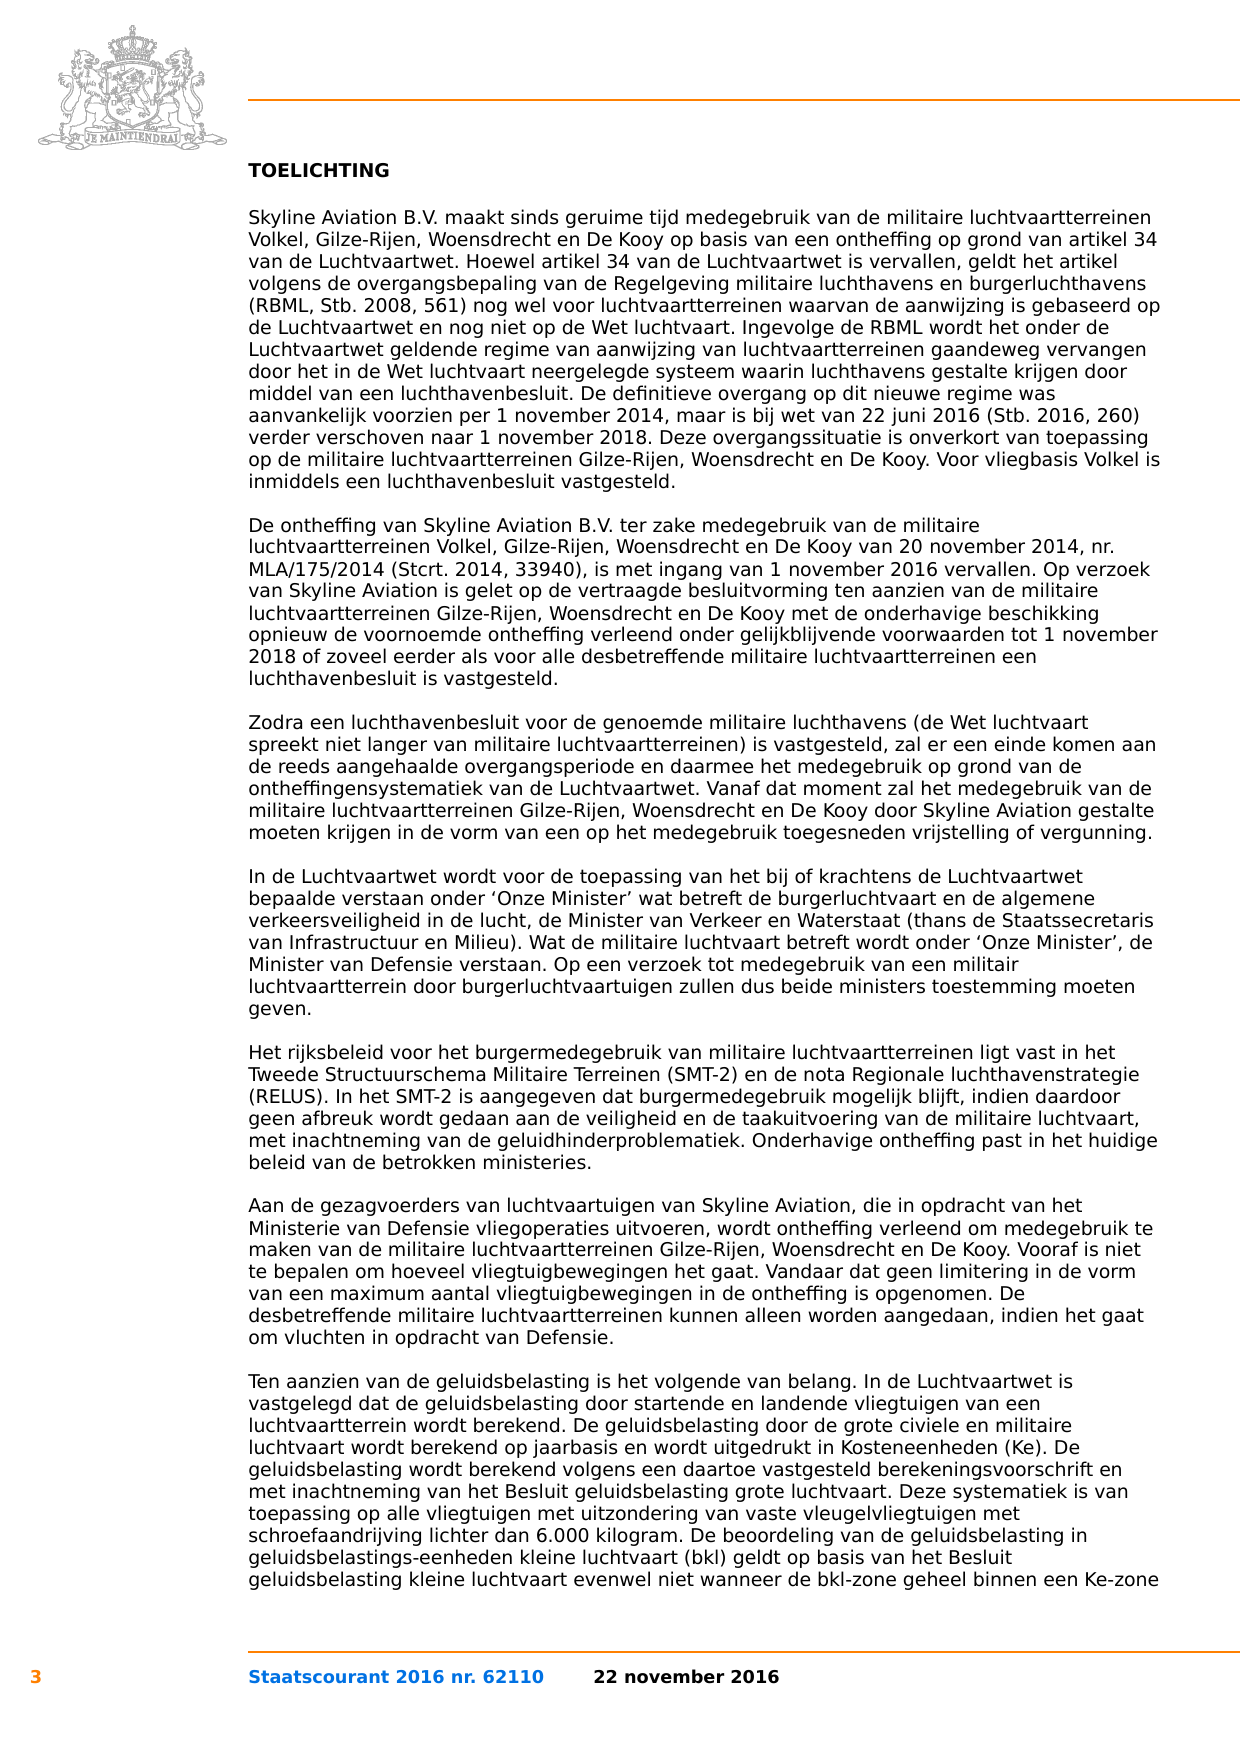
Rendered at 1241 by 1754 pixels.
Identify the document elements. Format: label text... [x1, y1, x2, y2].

text Aan de gezagvoerders van luchtvaartuigen van Skyline Aviation, die in opdracht van het Ministerie van Defensie vliegoperaties uitvoeren, wordt ontheffing verleend om medegebruik te maken van de militaire luchtvaartterreinen Gilze-Rijen, Woensdrecht en De Kooy. Vooraf is niet te bepalen om hoeveel vliegtuigbewegingen het gaat. Vandaar dat geen limitering in de vorm van een maximum aantal vliegtuigbewegingen in de ontheffing is opgenomen. De desbetreffende militaire luchtvaartterreinen kunnen alleen worden aangedaan, indien het gaat om vluchten in opdracht van Defensie. [248, 1195, 1163, 1349]
picture [38, 25, 227, 150]
text In de Luchtvaartwet wordt voor de toepassing van het bij of krachtens de Luchtvaartwet bepaalde verstaan onder ‘Onze Minister’ wat betreft de burgerluchtvaart en de algemene verkeersveiligheid in de lucht, de Minister van Verkeer en Waterstaat (thans de Staatssecretaris van Infrastructuur en Milieu). Wat de militaire luchtvaart betreft wordt onder ‘Onze Minister’, de Minister van Defensie verstaan. Op een verzoek tot medegebruik van een militair luchtvaartterrein door burgerluchtvaartuigen zullen dus beide ministers toestemming moeten geven. [248, 866, 1163, 1020]
subtitle TOELICHTING [248, 160, 1163, 182]
text Zodra een luchthavenbesluit voor de genoemde militaire luchthavens (de Wet luchtvaart spreekt niet langer van militaire luchtvaartterreinen) is vastgesteld, zal er een einde komen aan de reeds aangehaalde overgangsperiode en daarmee het medegebruik op grond van de ontheffingensystematiek van de Luchtvaartwet. Vanaf dat moment zal het medegebruik van de militaire luchtvaartterreinen Gilze-Rijen, Woensdrecht en De Kooy door Skyline Aviation gestalte moeten krijgen in de vorm van een op het medegebruik toegesneden vrijstelling of vergunning. [248, 712, 1163, 844]
text Skyline Aviation B.V. maakt sinds geruime tijd medegebruik van de militaire luchtvaartterreinen Volkel, Gilze-Rijen, Woensdrecht en De Kooy op basis van een ontheffing op grond van artikel 34 van de Luchtvaartwet. Hoewel artikel 34 van de Luchtvaartwet is vervallen, geldt het artikel volgens de overgangsbepaling van de Regelgeving militaire luchthavens en burgerluchthavens (RBML, Stb. 2008, 561) nog wel voor luchtvaartterreinen waarvan de aanwijzing is gebaseerd op de Luchtvaartwet en nog niet op de Wet luchtvaart. Ingevolge de RBML wordt het onder de Luchtvaartwet geldende regime van aanwijzing van luchtvaartterreinen gaandeweg vervangen door het in de Wet luchtvaart neergelegde systeem waarin luchthavens gestalte krijgen door middel van een luchthavenbesluit. De definitieve overgang op dit nieuwe regime was aanvankelijk voorzien per 1 november 2014, maar is bij wet van 22 juni 2016 (Stb. 2016, 260) verder verschoven naar 1 november 2018. Deze overgangssituatie is onverkort van toepassing op de militaire luchtvaartterreinen Gilze-Rijen, Woensdrecht en De Kooy. Voor vliegbasis Volkel is inmiddels een luchthavenbesluit vastgesteld. [248, 207, 1163, 493]
text Ten aanzien van de geluidsbelasting is het volgende van belang. In de Luchtvaartwet is vastgelegd dat de geluidsbelasting door startende en landende vliegtuigen van een luchtvaartterrein wordt berekend. De geluidsbelasting door de grote civiele en militaire luchtvaart wordt berekend op jaarbasis en wordt uitgedrukt in Kosteneenheden (Ke). De geluidsbelasting wordt berekend volgens een daartoe vastgesteld berekeningsvoorschrift en met inachtneming van het Besluit geluidsbelasting grote luchtvaart. Deze systematiek is van toepassing op alle vliegtuigen met uitzondering van vaste vleugelvliegtuigen met schroefaandrijving lichter dan 6.000 kilogram. De beoordeling van de geluidsbelasting in geluidsbelastings-eenheden kleine luchtvaart (bkl) geldt op basis van het Besluit geluidsbelasting kleine luchtvaart evenwel niet wanneer de bkl-zone geheel binnen een Ke-zone [248, 1371, 1163, 1591]
text De ontheffing van Skyline Aviation B.V. ter zake medegebruik van de militaire luchtvaartterreinen Volkel, Gilze-Rijen, Woensdrecht en De Kooy van 20 november 2014, nr. MLA/175/2014 (Stcrt. 2014, 33940), is met ingang van 1 november 2016 vervallen. Op verzoek van Skyline Aviation is gelet op de vertraagde besluitvorming ten aanzien van de militaire luchtvaartterreinen Gilze-Rijen, Woensdrecht en De Kooy met de onderhavige beschikking opnieuw de voornoemde ontheffing verleend onder gelijkblijvende voorwaarden tot 1 november 2018 of zoveel eerder als voor alle desbetreffende militaire luchtvaartterreinen een luchthavenbesluit is vastgesteld. [248, 514, 1163, 690]
text Het rijksbeleid voor het burgermedegebruik van militaire luchtvaartterreinen ligt vast in het Tweede Structuurschema Militaire Terreinen (SMT-2) en de nota Regionale luchthavenstrategie (RELUS). In het SMT-2 is aangegeven dat burgermedegebruik mogelijk blijft, indien daardoor geen afbreuk wordt gedaan aan de veiligheid en de taakuitvoering van de militaire luchtvaart, met inachtneming van de geluidhinderproblematiek. Onderhavige ontheffing past in het huidige beleid van de betrokken ministeries. [248, 1042, 1163, 1173]
